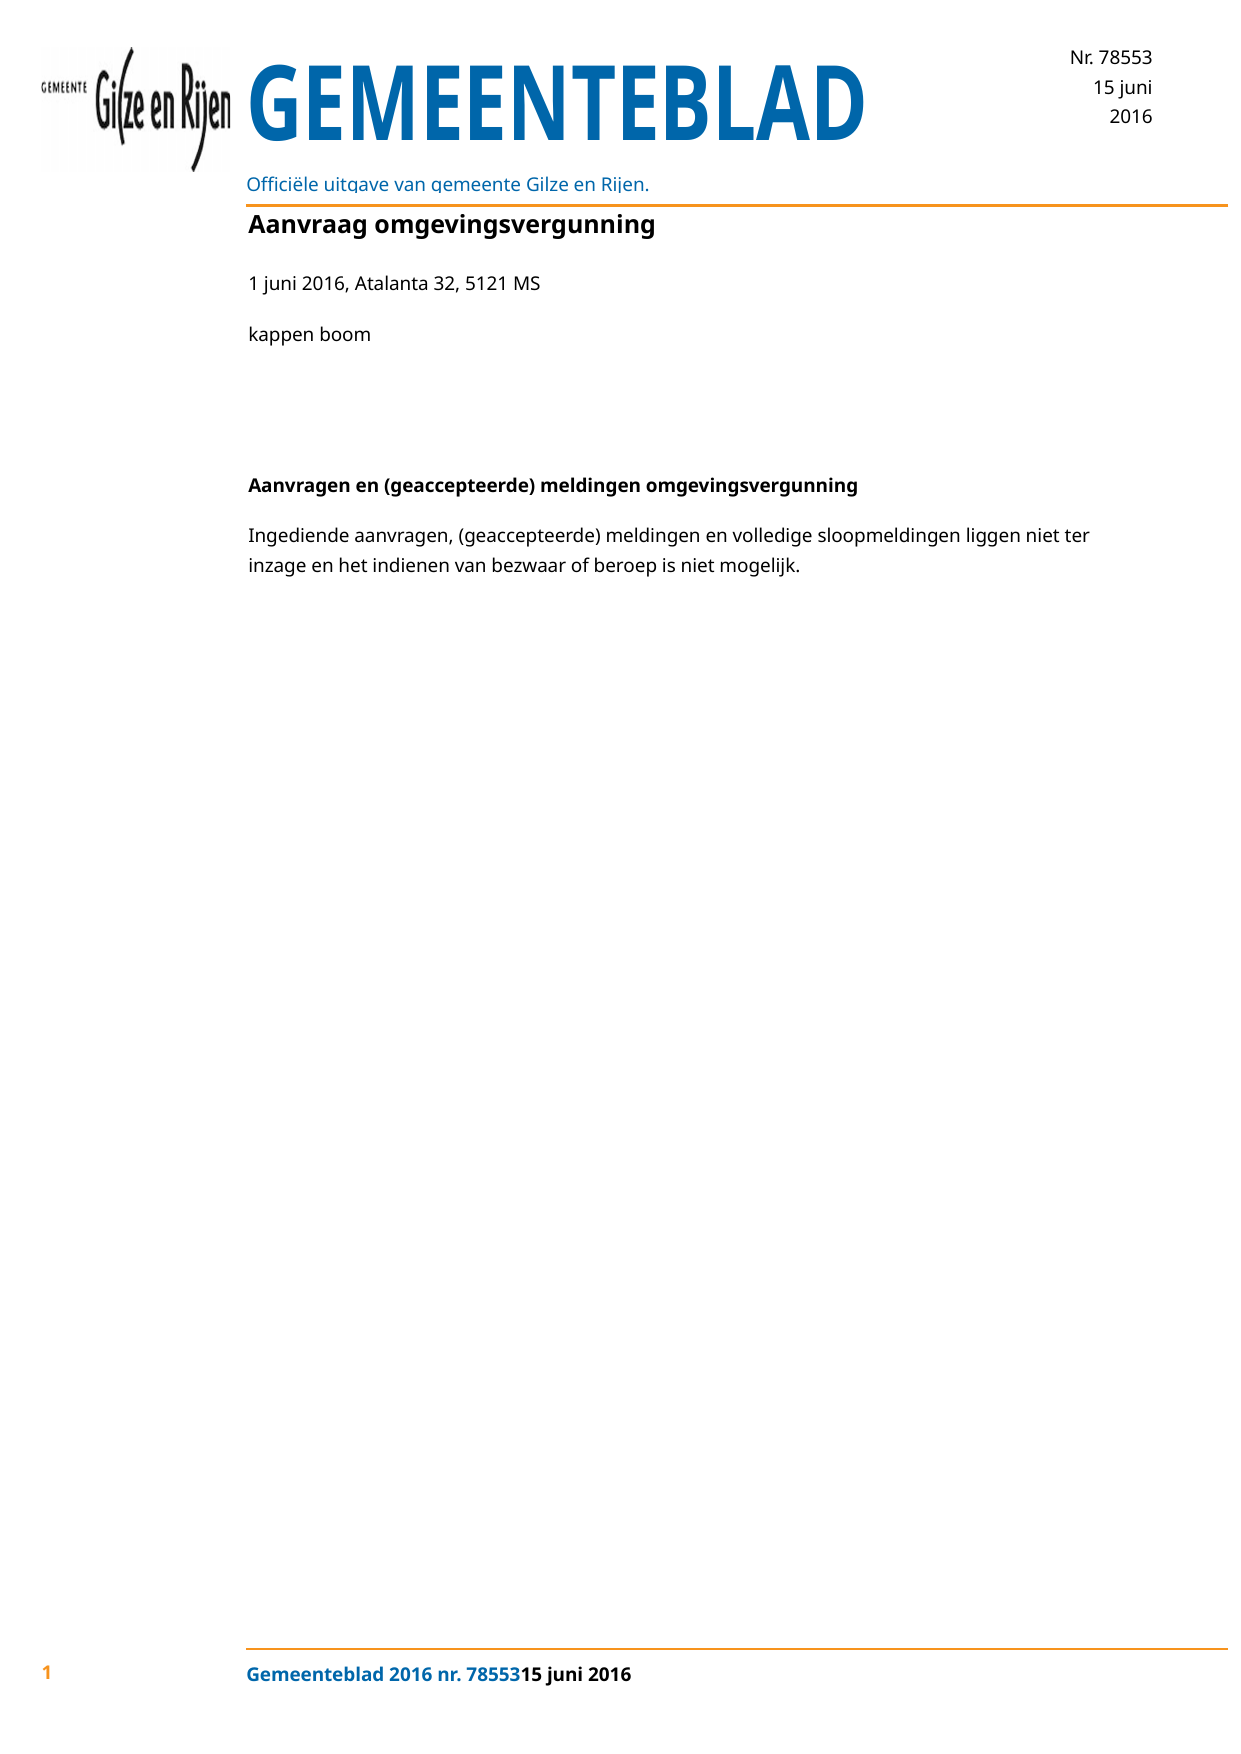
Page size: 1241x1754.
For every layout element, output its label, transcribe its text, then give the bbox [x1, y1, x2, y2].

picture [41, 47, 231, 172]
text 1 juni 2016, Atalanta 32, 5121 MS [248, 270, 1152, 296]
text kappen boom [248, 321, 1152, 346]
text Ingediende aanvragen, (geaccepteerde) meldingen en volledige sloopmeldingen liggen niet ter inzage en het indienen van bezwaar of beroep is niet mogelijk. [248, 522, 1152, 578]
text Aanvragen en (geaccepteerde) meldingen omgevingsvergunning [248, 472, 1152, 498]
text Aanvraag omgevingsvergunning [248, 207, 1152, 241]
